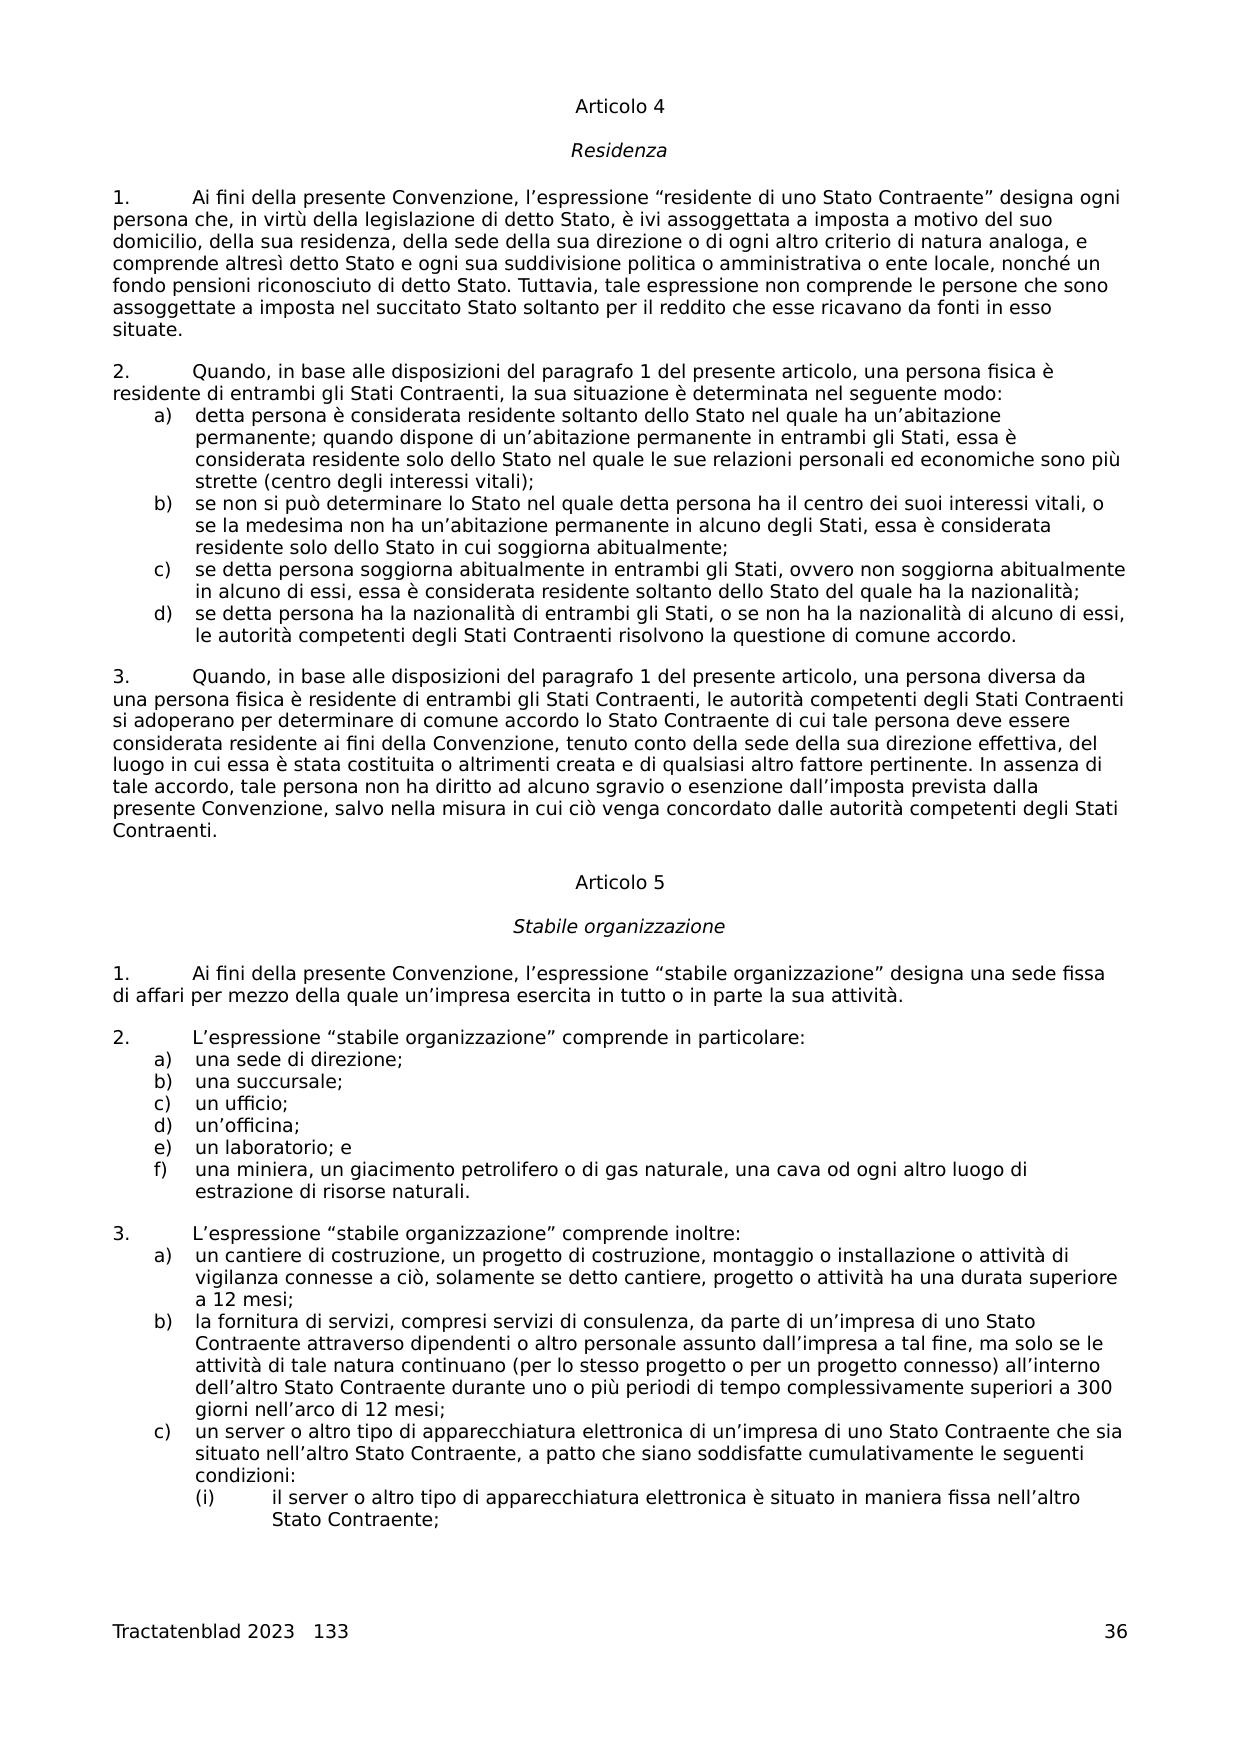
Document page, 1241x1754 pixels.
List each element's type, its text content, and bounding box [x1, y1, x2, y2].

text c) un ufficio; [153, 1093, 1128, 1115]
text 1. Ai fini della presente Convenzione, l’espressione “residente di uno Stato Contraente” designa ogni persona che, in virtù della legislazione di detto Stato, è ivi assoggettata a imposta a motivo del suo domicilio, della sua residenza, della sede della sua direzione o di ogni altro criterio di natura analoga, e comprende altresì detto Stato e ogni sua suddivisione politica o amministrativa o ente locale, nonché un fondo pensioni riconosciuto di detto Stato. Tuttavia, tale espressione non comprende le persone che sono assoggettate a imposta nel succitato Stato soltanto per il reddito che esse ricavano da fonti in esso situate. [112, 187, 1128, 341]
text c) un server o altro tipo di apparecchiatura elettronica di un’impresa di uno Stato Contraente che sia situato nell’altro Stato Contraente, a patto che siano soddisfatte cumulativamente le seguenti condizioni: [153, 1421, 1128, 1487]
text a) un cantiere di costruzione, un progetto di costruzione, montaggio o installazione o attività di vigilanza connesse a ciò, solamente se detto cantiere, progetto o attività ha una durata superiore a 12 mesi; [153, 1245, 1128, 1311]
text 3. L’espressione “stabile organizzazione” comprende inoltre: [112, 1223, 1128, 1245]
text 3. Quando, in base alle disposizioni del paragrafo 1 del presente articolo, una persona diversa da una persona fisica è residente di entrambi gli Stati Contraenti, le autorità competenti degli Stati Contraenti si adoperano per determinare di comune accordo lo Stato Contraente di cui tale persona deve essere considerata residente ai fini della Convenzione, tenuto conto della sede della sua direzione effettiva, del luogo in cui essa è stata costituita o altrimenti creata e di qualsiasi altro fattore pertinente. In assenza di tale accordo, tale persona non ha diritto ad alcuno sgravio o esenzione dall’imposta prevista dalla presente Convenzione, salvo nella misura in cui ciò venga concordato dalle autorità competenti degli Stati Contraenti. [112, 666, 1128, 842]
text c) se detta persona soggiorna abitualmente in entrambi gli Stati, ovvero non soggiorna abitualmente in alcuno di essi, essa è considerata residente soltanto dello Stato del quale ha la nazionalità; [153, 558, 1128, 602]
text b) una succursale; [153, 1071, 1128, 1093]
text 2. L’espressione “stabile organizzazione” comprende in particolare: [112, 1027, 1128, 1049]
subtitle Articolo 5 Stabile organizzazione [112, 872, 1128, 938]
text a) una sede di direzione; [153, 1049, 1128, 1071]
text d) un’officina; [153, 1115, 1128, 1137]
text b) la fornitura di servizi, compresi servizi di consulenza, da parte di un’impresa di uno Stato Contraente attraverso dipendenti o altro personale assunto dall’impresa a tal fine, ma solo se le attività di tale natura continuano (per lo stesso progetto o per un progetto connesso) all’interno dell’altro Stato Contraente durante uno o più periodi di tempo complessivamente superiori a 300 giorni nell’arco di 12 mesi; [153, 1311, 1128, 1421]
subtitle Articolo 4 Residenza [112, 96, 1128, 162]
text f) una miniera, un giacimento petrolifero o di gas naturale, una cava od ogni altro luogo di estrazione di risorse naturali. [153, 1159, 1128, 1203]
text (i) il server o altro tipo di apparecchiatura elettronica è situato in maniera fissa nell’altro Stato Contraente; [195, 1487, 1128, 1531]
text e) un laboratorio; e [153, 1137, 1128, 1159]
text 1. Ai fini della presente Convenzione, l’espressione “stabile organizzazione” designa una sede fissa di affari per mezzo della quale un’impresa esercita in tutto o in parte la sua attività. [112, 963, 1128, 1007]
text 2. Quando, in base alle disposizioni del paragrafo 1 del presente articolo, una persona fisica è residente di entrambi gli Stati Contraenti, la sua situazione è determinata nel seguente modo: [112, 361, 1128, 405]
text a) detta persona è considerata residente soltanto dello Stato nel quale ha un’abitazione permanente; quando dispone di un’abitazione permanente in entrambi gli Stati, essa è considerata residente solo dello Stato nel quale le sue relazioni personali ed economiche sono più strette (centro degli interessi vitali); [153, 405, 1128, 493]
text d) se detta persona ha la nazionalità di entrambi gli Stati, o se non ha la nazionalità di alcuno di essi, le autorità competenti degli Stati Contraenti risolvono la questione di comune accordo. [153, 602, 1128, 646]
text b) se non si può determinare lo Stato nel quale detta persona ha il centro dei suoi interessi vitali, o se la medesima non ha un’abitazione permanente in alcuno degli Stati, essa è considerata residente solo dello Stato in cui soggiorna abitualmente; [153, 493, 1128, 558]
